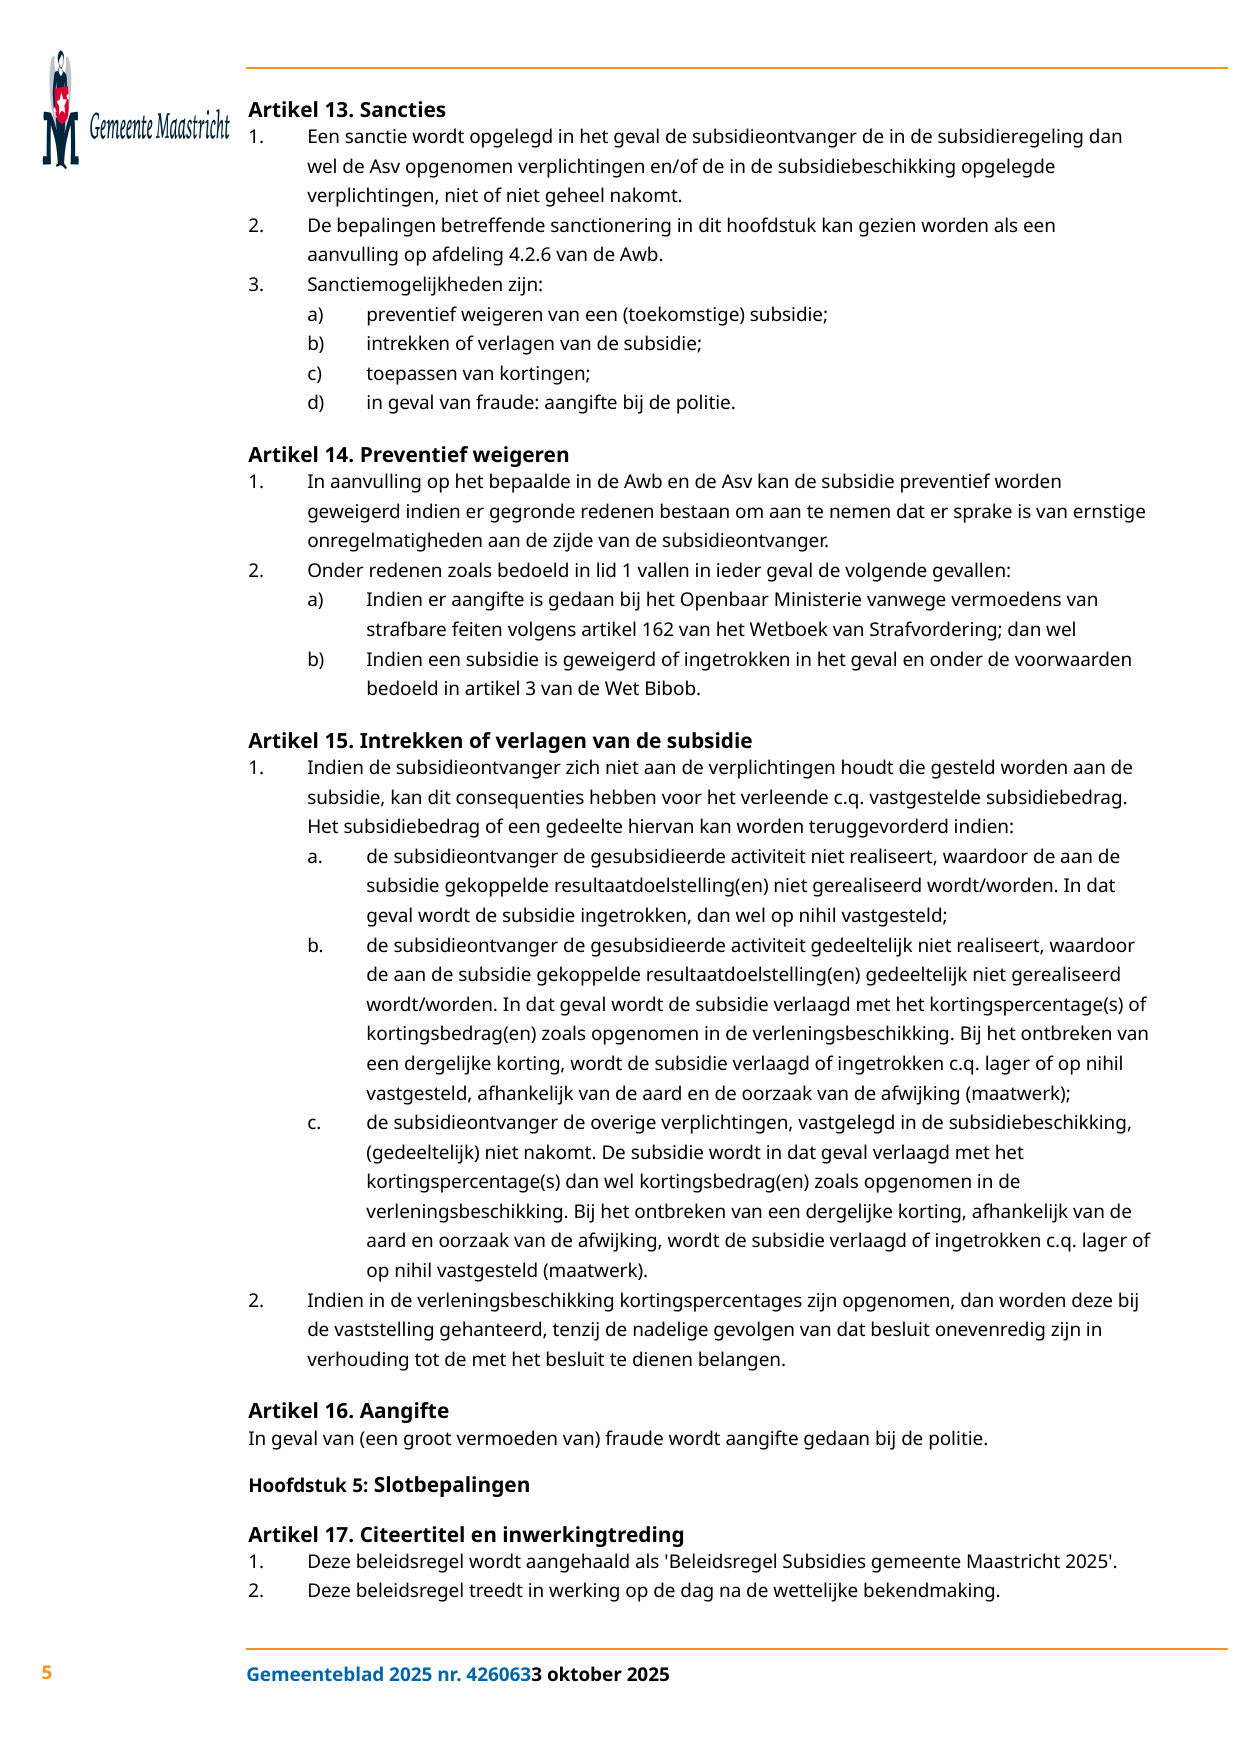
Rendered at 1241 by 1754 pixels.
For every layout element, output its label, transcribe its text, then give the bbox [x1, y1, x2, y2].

text Artikel 14. Preventief weigeren [248, 440, 1152, 468]
list Indien er aangifte is gedaan bij het Openbaar Ministerie vanwege vermoedens van strafbare feiten volgens artikel 162 van het Wetboek van Strafvordering; dan wel [307, 587, 1152, 642]
text Artikel 16. Aangifte [248, 1396, 1152, 1425]
list Sanctiemogelijkheden zijn: [248, 271, 1152, 297]
list de subsidieontvanger de overige verplichtingen, vastgelegd in de subsidiebeschikking, (gedeeltelijk) niet nakomt. De subsidie wordt in dat geval verlaagd met het kortingspercentage(s) dan wel kortingsbedrag(en) zoals opgenomen in de verleningsbeschikking. Bij het ontbreken van een dergelijke korting, afhankelijk van de aard en oorzaak van de afwijking, wordt de subsidie verlaagd of ingetrokken c.q. lager of op nihil vastgesteld (maatwerk). [307, 1109, 1152, 1283]
list Een sanctie wordt opgelegd in het geval de subsidieontvanger de in de subsidieregeling dan wel de Asv opgenomen verplichtingen en/of de in de subsidiebeschikking opgelegde verplichtingen, niet of niet geheel nakomt. [248, 123, 1152, 208]
list in geval van fraude: aangifte bij de politie. [307, 389, 1152, 415]
list toepassen van kortingen; [307, 360, 1152, 386]
list Indien een subsidie is geweigerd of ingetrokken in het geval en onder de voorwaarden bedoeld in artikel 3 van de Wet Bibob. [307, 646, 1152, 701]
text Hoofdstuk 5: Slotbepalingen [248, 1470, 1152, 1499]
list Indien in de verleningsbeschikking kortingspercentages zijn opgenomen, dan worden deze bij de vaststelling gehanteerd, tenzij de nadelige gevolgen van dat besluit onevenredig zijn in verhouding tot de met het besluit te dienen belangen. [248, 1287, 1152, 1372]
list de subsidieontvanger de gesubsidieerde activiteit gedeeltelijk niet realiseert, waardoor de aan de subsidie gekoppelde resultaatdoelstelling(en) gedeeltelijk niet gerealiseerd wordt/worden. In dat geval wordt de subsidie verlaagd met het kortingspercentage(s) of kortingsbedrag(en) zoals opgenomen in de verleningsbeschikking. Bij het ontbreken van een dergelijke korting, wordt de subsidie verlaagd of ingetrokken c.q. lager of op nihil vastgesteld, afhankelijk van de aard en de oorzaak van de afwijking (maatwerk); [307, 932, 1152, 1105]
list de subsidieontvanger de gesubsidieerde activiteit niet realiseert, waardoor de aan de subsidie gekoppelde resultaatdoelstelling(en) niet gerealiseerd wordt/worden. In dat geval wordt de subsidie ingetrokken, dan wel op nihil vastgesteld; [307, 843, 1152, 928]
text Artikel 13. Sancties [248, 95, 1152, 123]
list preventief weigeren van een (toekomstige) subsidie; [307, 301, 1152, 326]
list Deze beleidsregel wordt aangehaald als 'Beleidsregel Subsidies gemeente Maastricht 2025'. [248, 1548, 1152, 1574]
text In geval van (een groot vermoeden van) fraude wordt aangifte gedaan bij de politie. [248, 1425, 1152, 1451]
text Artikel 17. Citeertitel en inwerkingtreding [248, 1520, 1152, 1548]
list Deze beleidsregel treedt in werking op de dag na de wettelijke bekendmaking. [248, 1578, 1152, 1603]
list De bepalingen betreffende sanctionering in dit hoofdstuk kan gezien worden als een aanvulling op afdeling 4.2.6 van de Awb. [248, 212, 1152, 267]
picture [41, 47, 231, 172]
list In aanvulling op het bepaalde in de Awb en de Asv kan de subsidie preventief worden geweigerd indien er gegronde redenen bestaan om aan te nemen dat er sprake is van ernstige onregelmatigheden aan de zijde van de subsidieontvanger. [248, 468, 1152, 553]
text Artikel 15. Intrekken of verlagen van de subsidie [248, 726, 1152, 754]
list Indien de subsidieontvanger zich niet aan de verplichtingen houdt die gesteld worden aan de subsidie, kan dit consequenties hebben voor het verleende c.q. vastgestelde subsidiebedrag. Het subsidiebedrag of een gedeelte hiervan kan worden teruggevorderd indien: [248, 754, 1152, 839]
list intrekken of verlagen van de subsidie; [307, 330, 1152, 356]
list Onder redenen zoals bedoeld in lid 1 vallen in ieder geval de volgende gevallen: [248, 557, 1152, 583]
